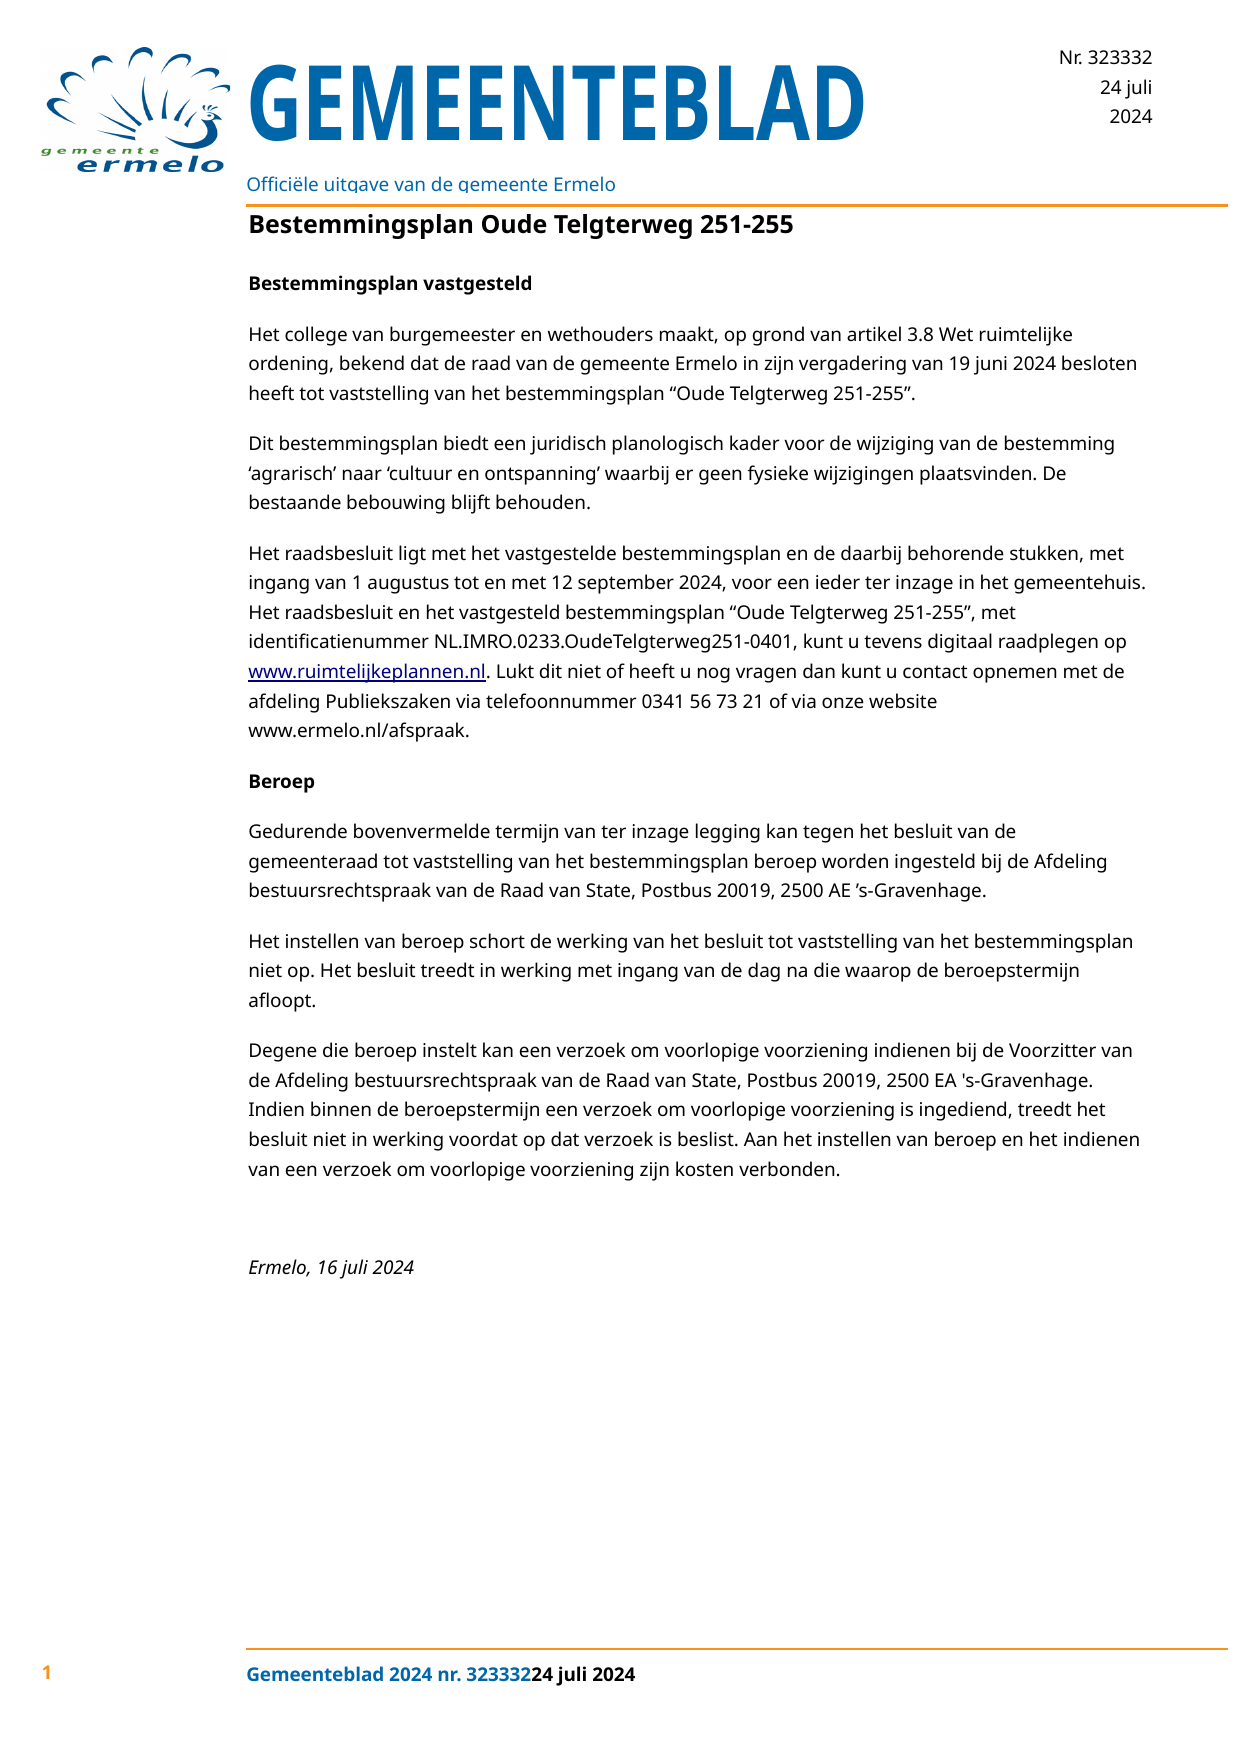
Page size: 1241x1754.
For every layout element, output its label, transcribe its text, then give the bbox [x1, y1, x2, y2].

text Ermelo, 16 juli 2024 [248, 1254, 1152, 1280]
text Bestemmingsplan vastgesteld [248, 270, 1152, 296]
text Het college van burgemeester en wethouders maakt, op grond van artikel 3.8 Wet ruimtelijke ordening, bekend dat de raad van de gemeente Ermelo in zijn vergadering van 19 juni 2024 besloten heeft tot vaststelling van het bestemmingsplan “Oude Telgterweg 251-255”. [248, 321, 1152, 406]
text Gedurende bovenvermelde termijn van ter inzage legging kan tegen het besluit van de gemeenteraad tot vaststelling van het bestemmingsplan beroep worden ingesteld bij de Afdeling bestuursrechtspraak van de Raad van State, Postbus 20019, 2500 AE ’s-Gravenhage. [248, 818, 1152, 903]
text Beroep [248, 768, 1152, 793]
text Bestemmingsplan Oude Telgterweg 251-255 [248, 207, 1152, 241]
picture [41, 47, 231, 172]
text Degene die beroep instelt kan een verzoek om voorlopige voorziening indienen bij de Voorzitter van de Afdeling bestuursrechtspraak van de Raad van State, Postbus 20019, 2500 EA 's-Gravenhage. Indien binnen de beroepstermijn een verzoek om voorlopige voorziening is ingediend, treedt het besluit niet in werking voordat op dat verzoek is beslist. Aan het instellen van beroep en het indienen van een verzoek om voorlopige voorziening zijn kosten verbonden. [248, 1037, 1152, 1181]
text Dit bestemmingsplan biedt een juridisch planologisch kader voor de wijziging van de bestemming ‘agrarisch’ naar ‘cultuur en ontspanning’ waarbij er geen fysieke wijzigingen plaatsvinden. De bestaande bebouwing blijft behouden. [248, 430, 1152, 515]
text Het raadsbesluit ligt met het vastgestelde bestemmingsplan en de daarbij behorende stukken, met ingang van 1 augustus tot en met 12 september 2024, voor een ieder ter inzage in het gemeentehuis. Het raadsbesluit en het vastgesteld bestemmingsplan “Oude Telgterweg 251-255”, met identificatienummer NL.IMRO.0233.OudeTelgterweg251-0401, kunt u tevens digitaal raadplegen op www.ruimtelijkeplannen.nl. Lukt dit niet of heeft u nog vragen dan kunt u contact opnemen met de afdeling Publiekszaken via telefoonnummer 0341 56 73 21 of via onze website www.ermelo.nl/afspraak. [248, 540, 1152, 743]
text Het instellen van beroep schort de werking van het besluit tot vaststelling van het bestemmingsplan niet op. Het besluit treedt in werking met ingang van de dag na die waarop de beroepstermijn afloopt. [248, 928, 1152, 1013]
